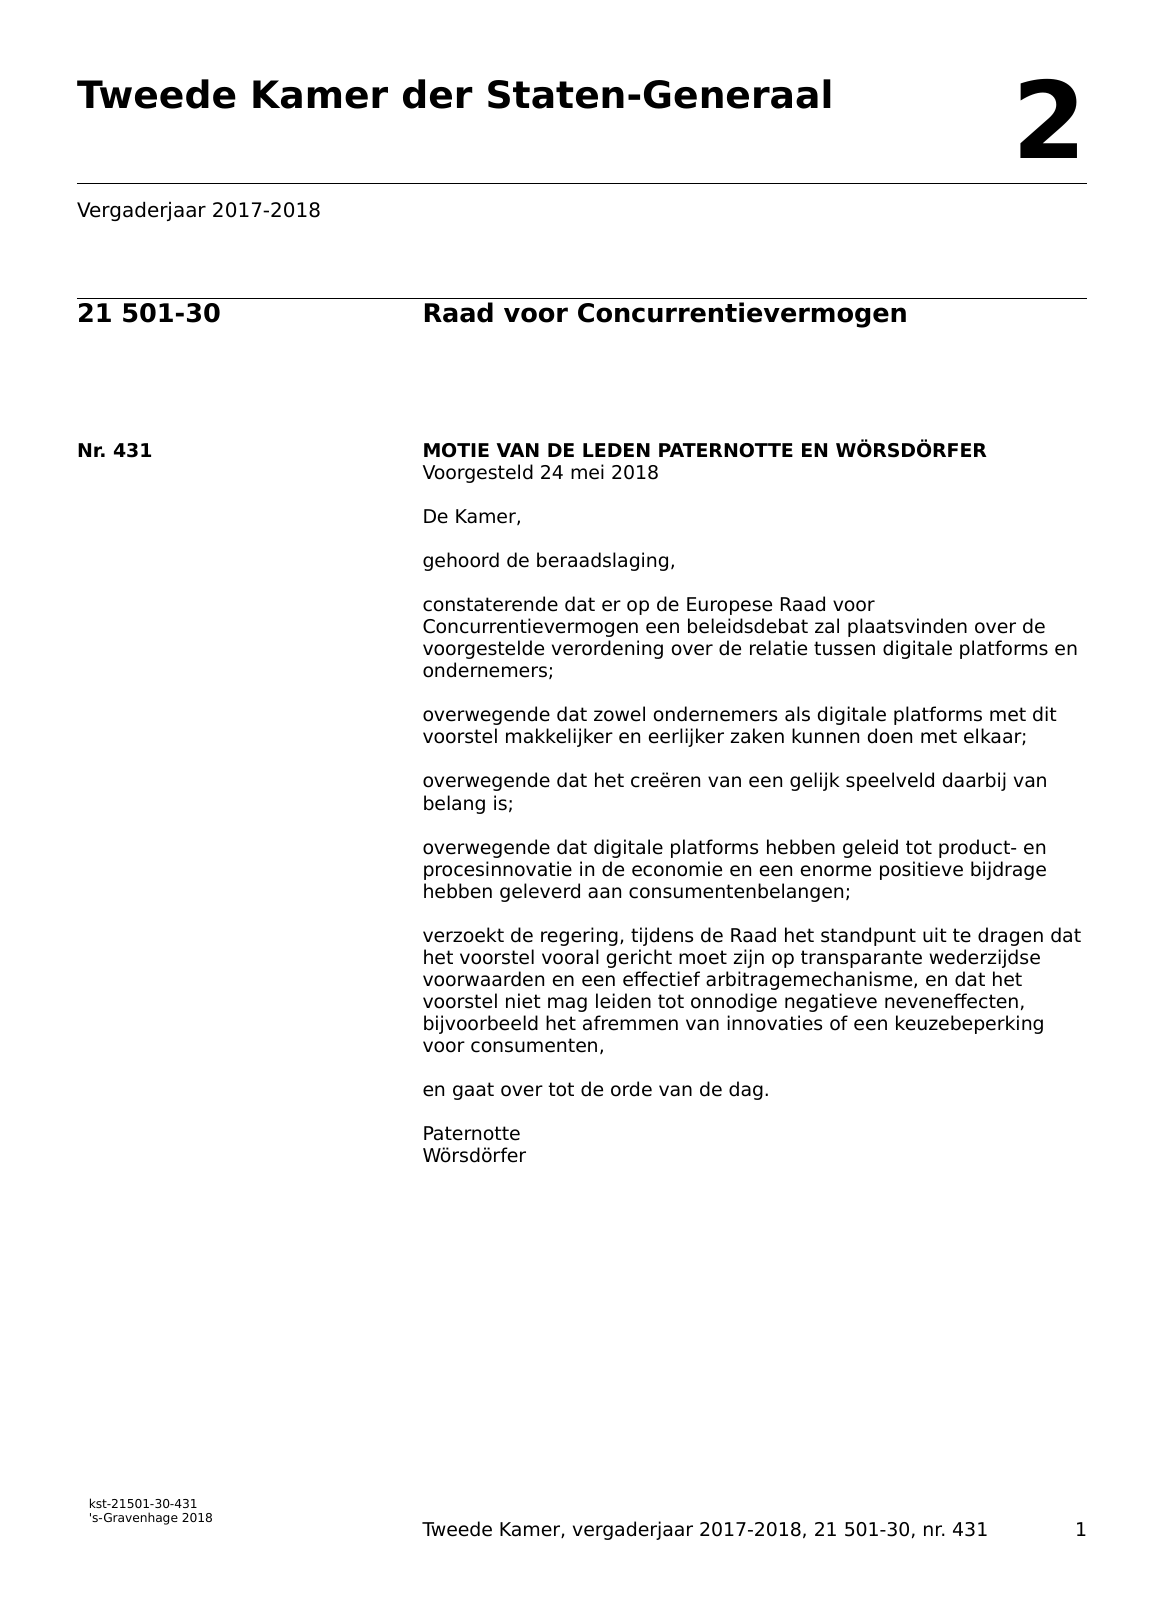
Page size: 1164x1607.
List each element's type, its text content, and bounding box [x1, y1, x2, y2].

subtitle Nr. 431 MOTIE VAN DE LEDEN PATERNOTTE EN WÖRSDÖRFER [77, 440, 1087, 462]
text kst-21501-30-431 [88, 1497, 323, 1511]
text constaterende dat er op de Europese Raad voor Concurrentievermogen een beleidsdebat zal plaatsvinden over de voorgestelde verordening over de relatie tussen digitale platforms en ondernemers; [422, 594, 1087, 682]
text Paternotte [422, 1123, 1087, 1145]
text overwegende dat zowel ondernemers als digitale platforms met dit voorstel makkelijker en eerlijker zaken kunnen doen met elkaar; [422, 704, 1087, 748]
text verzoekt de regering, tijdens de Raad het standpunt uit te dragen dat het voorstel vooral gericht moet zijn op transparante wederzijdse voorwaarden en een effectief arbitragemechanisme, en dat het voorstel niet mag leiden tot onnodige negatieve neveneffecten, bijvoorbeeld het afremmen van innovaties of een keuzebeperking voor consumenten, [422, 925, 1087, 1057]
text De Kamer, [422, 506, 1087, 528]
text overwegende dat digitale platforms hebben geleid tot product- en procesinnovatie in de economie en een enorme positieve bijdrage hebben geleverd aan consumentenbelangen; [422, 837, 1087, 902]
text Voorgesteld 24 mei 2018 [422, 462, 1087, 484]
text en gaat over tot de orde van de dag. [422, 1079, 1087, 1101]
table_header 2 [886, 59, 1087, 183]
subtitle 21 501-30 Raad voor Concurrentievermogen [77, 299, 1087, 329]
text 's-Gravenhage 2018 [88, 1511, 323, 1525]
table_header Tweede Kamer der Staten-Generaal [77, 59, 886, 183]
text gehoord de beraadslaging, [422, 550, 1087, 572]
table_cell Vergaderjaar 2017-2018 [77, 184, 1087, 298]
text overwegende dat het creëren van een gelijk speelveld daarbij van belang is; [422, 770, 1087, 814]
text Wörsdörfer [422, 1145, 1087, 1167]
